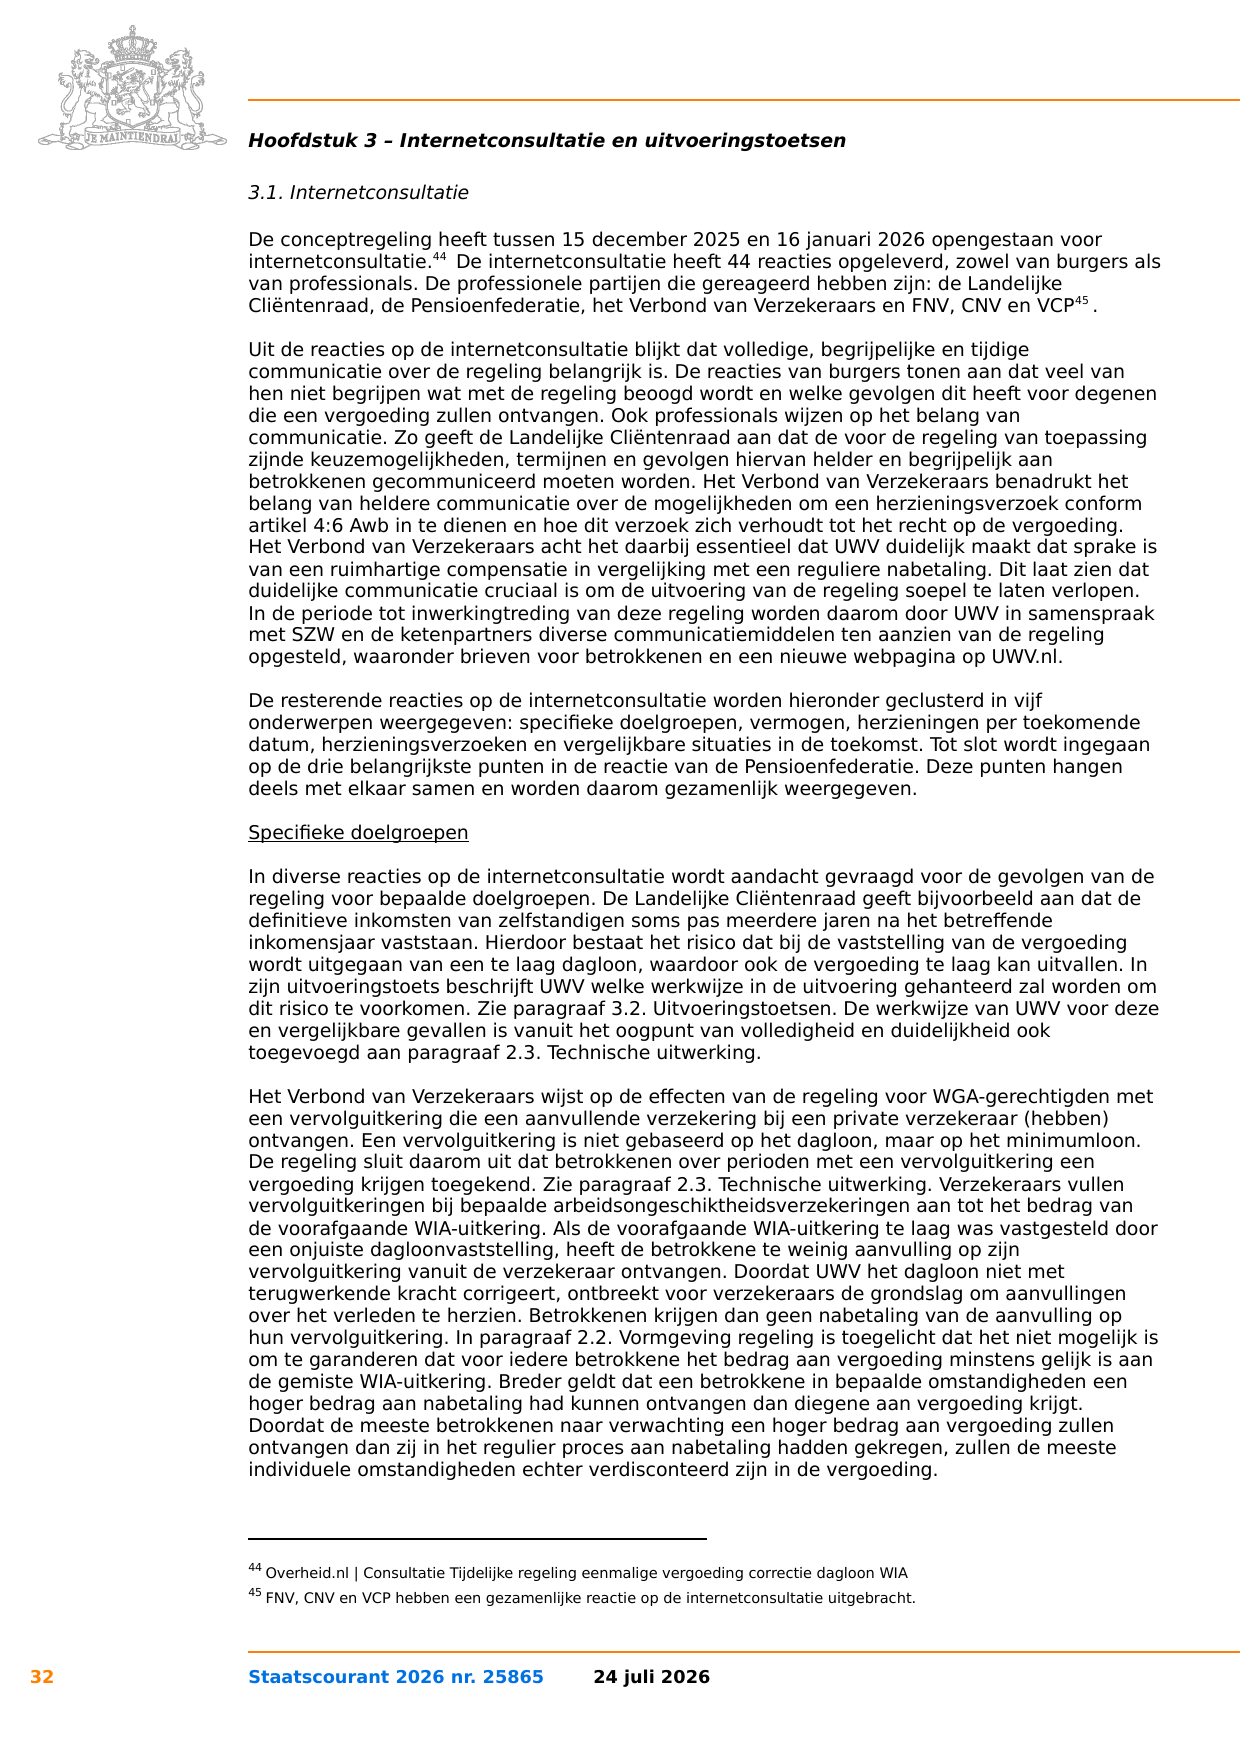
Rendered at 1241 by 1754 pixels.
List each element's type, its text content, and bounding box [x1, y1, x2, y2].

text Uit de reacties op de internetconsultatie blijkt dat volledige, begrijpelijke en tijdige communicatie over de regeling belangrijk is. De reacties van burgers tonen aan dat veel van hen niet begrijpen wat met de regeling beoogd wordt en welke gevolgen dit heeft voor degenen die een vergoeding zullen ontvangen. Ook professionals wijzen op het belang van communicatie. Zo geeft de Landelijke Cliëntenraad aan dat de voor de regeling van toepassing zijnde keuzemogelijkheden, termijnen en gevolgen hiervan helder en begrijpelijk aan betrokkenen gecommuniceerd moeten worden. Het Verbond van Verzekeraars benadrukt het belang van heldere communicatie over de mogelijkheden om een herzieningsverzoek conform artikel 4:6 Awb in te dienen en hoe dit verzoek zich verhoudt tot het recht op de vergoeding. Het Verbond van Verzekeraars acht het daarbij essentieel dat UWV duidelijk maakt dat sprake is van een ruimhartige compensatie in vergelijking met een reguliere nabetaling. Dit laat zien dat duidelijke communicatie cruciaal is om de uitvoering van de regeling soepel te laten verlopen. In de periode tot inwerkingtreding van deze regeling worden daarom door UWV in samenspraak met SZW en de ketenpartners diverse communicatiemiddelen ten aanzien van de regeling opgesteld, waaronder brieven voor betrokkenen en een nieuwe webpagina op UWV.nl. [248, 339, 1163, 668]
subtitle Specifieke doelgroepen [248, 822, 1163, 844]
text De conceptregeling heeft tussen 15 december 2025 en 16 januari 2026 opengestaan voor internetconsultatie. De internetconsultatie heeft 44 reacties opgeleverd, zowel van burgers als van professionals. De professionele partijen die gereageerd hebben zijn: de Landelijke Cliëntenraad, de Pensioenfederatie, het Verbond van Verzekeraars en FNV, CNV en VCP. [248, 229, 1163, 317]
text FNV, CNV en VCP hebben een gezamenlijke reactie op de internetconsultatie uitgebracht. [248, 1586, 1163, 1608]
subtitle Hoofdstuk 3 – Internetconsultatie en uitvoeringstoetsen [248, 130, 1163, 152]
text Overheid.nl | Consultatie Tijdelijke regeling eenmalige vergoeding correctie dagloon WIA [248, 1561, 1163, 1583]
picture [38, 25, 227, 150]
text De resterende reacties op de internetconsultatie worden hieronder geclusterd in vijf onderwerpen weergegeven: specifieke doelgroepen, vermogen, herzieningen per toekomende datum, herzieningsverzoeken en vergelijkbare situaties in de toekomst. Tot slot wordt ingegaan op de drie belangrijkste punten in de reactie van de Pensioenfederatie. Deze punten hangen deels met elkaar samen en worden daarom gezamenlijk weergegeven. [248, 690, 1163, 800]
text Het Verbond van Verzekeraars wijst op de effecten van de regeling voor WGA-gerechtigden met een vervolguitkering die een aanvullende verzekering bij een private verzekeraar (hebben) ontvangen. Een vervolguitkering is niet gebaseerd op het dagloon, maar op het minimumloon. De regeling sluit daarom uit dat betrokkenen over perioden met een vervolguitkering een vergoeding krijgen toegekend. Zie paragraaf 2.3. Technische uitwerking. Verzekeraars vullen vervolguitkeringen bij bepaalde arbeidsongeschiktheidsverzekeringen aan tot het bedrag van de voorafgaande WIA-uitkering. Als de voorafgaande WIA-uitkering te laag was vastgesteld door een onjuiste dagloonvaststelling, heeft de betrokkene te weinig aanvulling op zijn vervolguitkering vanuit de verzekeraar ontvangen. Doordat UWV het dagloon niet met terugwerkende kracht corrigeert, ontbreekt voor verzekeraars de grondslag om aanvullingen over het verleden te herzien. Betrokkenen krijgen dan geen nabetaling van de aanvulling op hun vervolguitkering. In paragraaf 2.2. Vormgeving regeling is toegelicht dat het niet mogelijk is om te garanderen dat voor iedere betrokkene het bedrag aan vergoeding minstens gelijk is aan de gemiste WIA-uitkering. Breder geldt dat een betrokkene in bepaalde omstandigheden een hoger bedrag aan nabetaling had kunnen ontvangen dan diegene aan vergoeding krijgt. Doordat de meeste betrokkenen naar verwachting een hoger bedrag aan vergoeding zullen ontvangen dan zij in het regulier proces aan nabetaling hadden gekregen, zullen de meeste individuele omstandigheden echter verdisconteerd zijn in de vergoeding. [248, 1086, 1163, 1481]
subtitle 3.1. Internetconsultatie [248, 182, 1163, 204]
text In diverse reacties op de internetconsultatie wordt aandacht gevraagd voor de gevolgen van de regeling voor bepaalde doelgroepen. De Landelijke Cliëntenraad geeft bijvoorbeeld aan dat de definitieve inkomsten van zelfstandigen soms pas meerdere jaren na het betreffende inkomensjaar vaststaan. Hierdoor bestaat het risico dat bij de vaststelling van de vergoeding wordt uitgegaan van een te laag dagloon, waardoor ook de vergoeding te laag kan uitvallen. In zijn uitvoeringstoets beschrijft UWV welke werkwijze in de uitvoering gehanteerd zal worden om dit risico te voorkomen. Zie paragraaf 3.2. Uitvoeringstoetsen. De werkwijze van UWV voor deze en vergelijkbare gevallen is vanuit het oogpunt van volledigheid en duidelijkheid ook toegevoegd aan paragraaf 2.3. Technische uitwerking. [248, 866, 1163, 1064]
